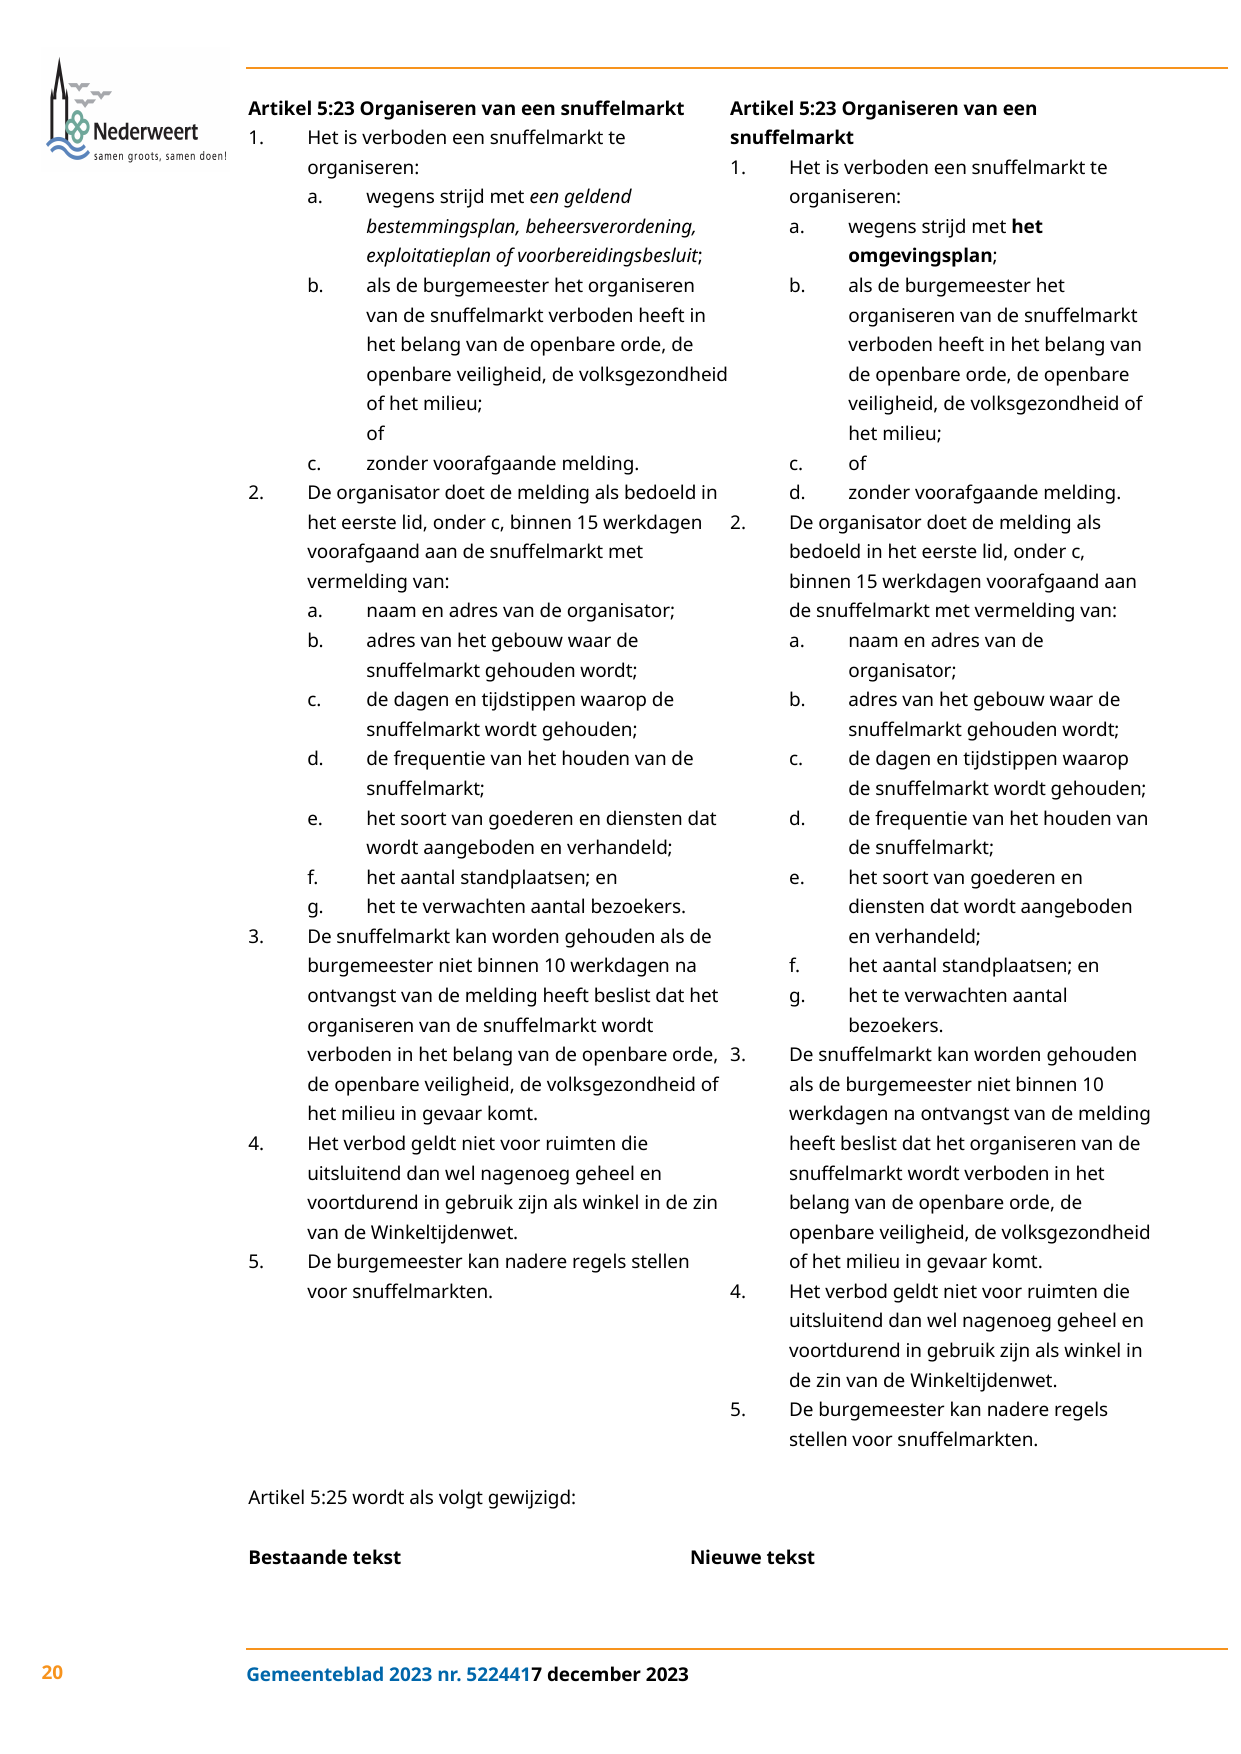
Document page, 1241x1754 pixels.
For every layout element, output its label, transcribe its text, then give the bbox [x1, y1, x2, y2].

table_header Bestaande tekst [248, 1544, 690, 1569]
table_cell Artikel 5:23 Organiseren van een snuffelmarkt Het is verboden een snuffelmarkt te organiseren: wegens strijd met het omgevingsplan; als de burgemeester het organiseren van de snuffelmarkt verboden heeft in het belang van de openbare orde, de openbare veiligheid, de volksgezondheid of het milieu; of zonder voorafgaande melding. De organisator doet de melding als bedoeld in het eerste lid, onder c, binnen 15 werkdagen voorafgaand aan de snuffelmarkt met vermelding van: naam en adres van de organisator; adres van het gebouw waar de snuffelmarkt gehouden wordt; de dagen en tijdstippen waarop de snuffelmarkt wordt gehouden; de frequentie van het houden van de snuffelmarkt; het soort van goederen en diensten dat wordt aangeboden en verhandeld; het aantal standplaatsen; en het te verwachten aantal bezoekers. De snuffelmarkt kan worden gehouden als de burgemeester niet binnen 10 werkdagen na ontvangst van de melding heeft beslist dat het organiseren van de snuffelmarkt wordt verboden in het belang van de openbare orde, de openbare veiligheid, de volksgezondheid of het milieu in gevaar komt. Het verbod geldt niet voor ruimten die uitsluitend dan wel nagenoeg geheel en voortdurend in gebruik zijn als winkel in de zin van de Winkeltijdenwet. De burgemeester kan nadere regels stellen voor snuffelmarkten. [730, 95, 1152, 1452]
table_header Nieuwe tekst [690, 1544, 1152, 1569]
table_cell Artikel 5:23 Organiseren van een snuffelmarkt Het is verboden een snuffelmarkt te organiseren: wegens strijd met een geldend bestemmingsplan, beheersverordening, exploitatieplan of voorbereidingsbesluit; als de burgemeester het organiseren van de snuffelmarkt verboden heeft in het belang van de openbare orde, de openbare veiligheid, de volksgezondheid of het milieu; of zonder voorafgaande melding. De organisator doet de melding als bedoeld in het eerste lid, onder c, binnen 15 werkdagen voorafgaand aan de snuffelmarkt met vermelding van: naam en adres van de organisator; adres van het gebouw waar de snuffelmarkt gehouden wordt; de dagen en tijdstippen waarop de snuffelmarkt wordt gehouden; de frequentie van het houden van de snuffelmarkt; het soort van goederen en diensten dat wordt aangeboden en verhandeld; het aantal standplaatsen; en het te verwachten aantal bezoekers. De snuffelmarkt kan worden gehouden als de burgemeester niet binnen 10 werkdagen na ontvangst van de melding heeft beslist dat het organiseren van de snuffelmarkt wordt verboden in het belang van de openbare orde, de openbare veiligheid, de volksgezondheid of het milieu in gevaar komt. Het verbod geldt niet voor ruimten die uitsluitend dan wel nagenoeg geheel en voortdurend in gebruik zijn als winkel in de zin van de Winkeltijdenwet. De burgemeester kan nadere regels stellen voor snuffelmarkten. [248, 95, 730, 1452]
text Artikel 5:25 wordt als volgt gewijzigd: [248, 1484, 1152, 1510]
picture [41, 47, 231, 172]
